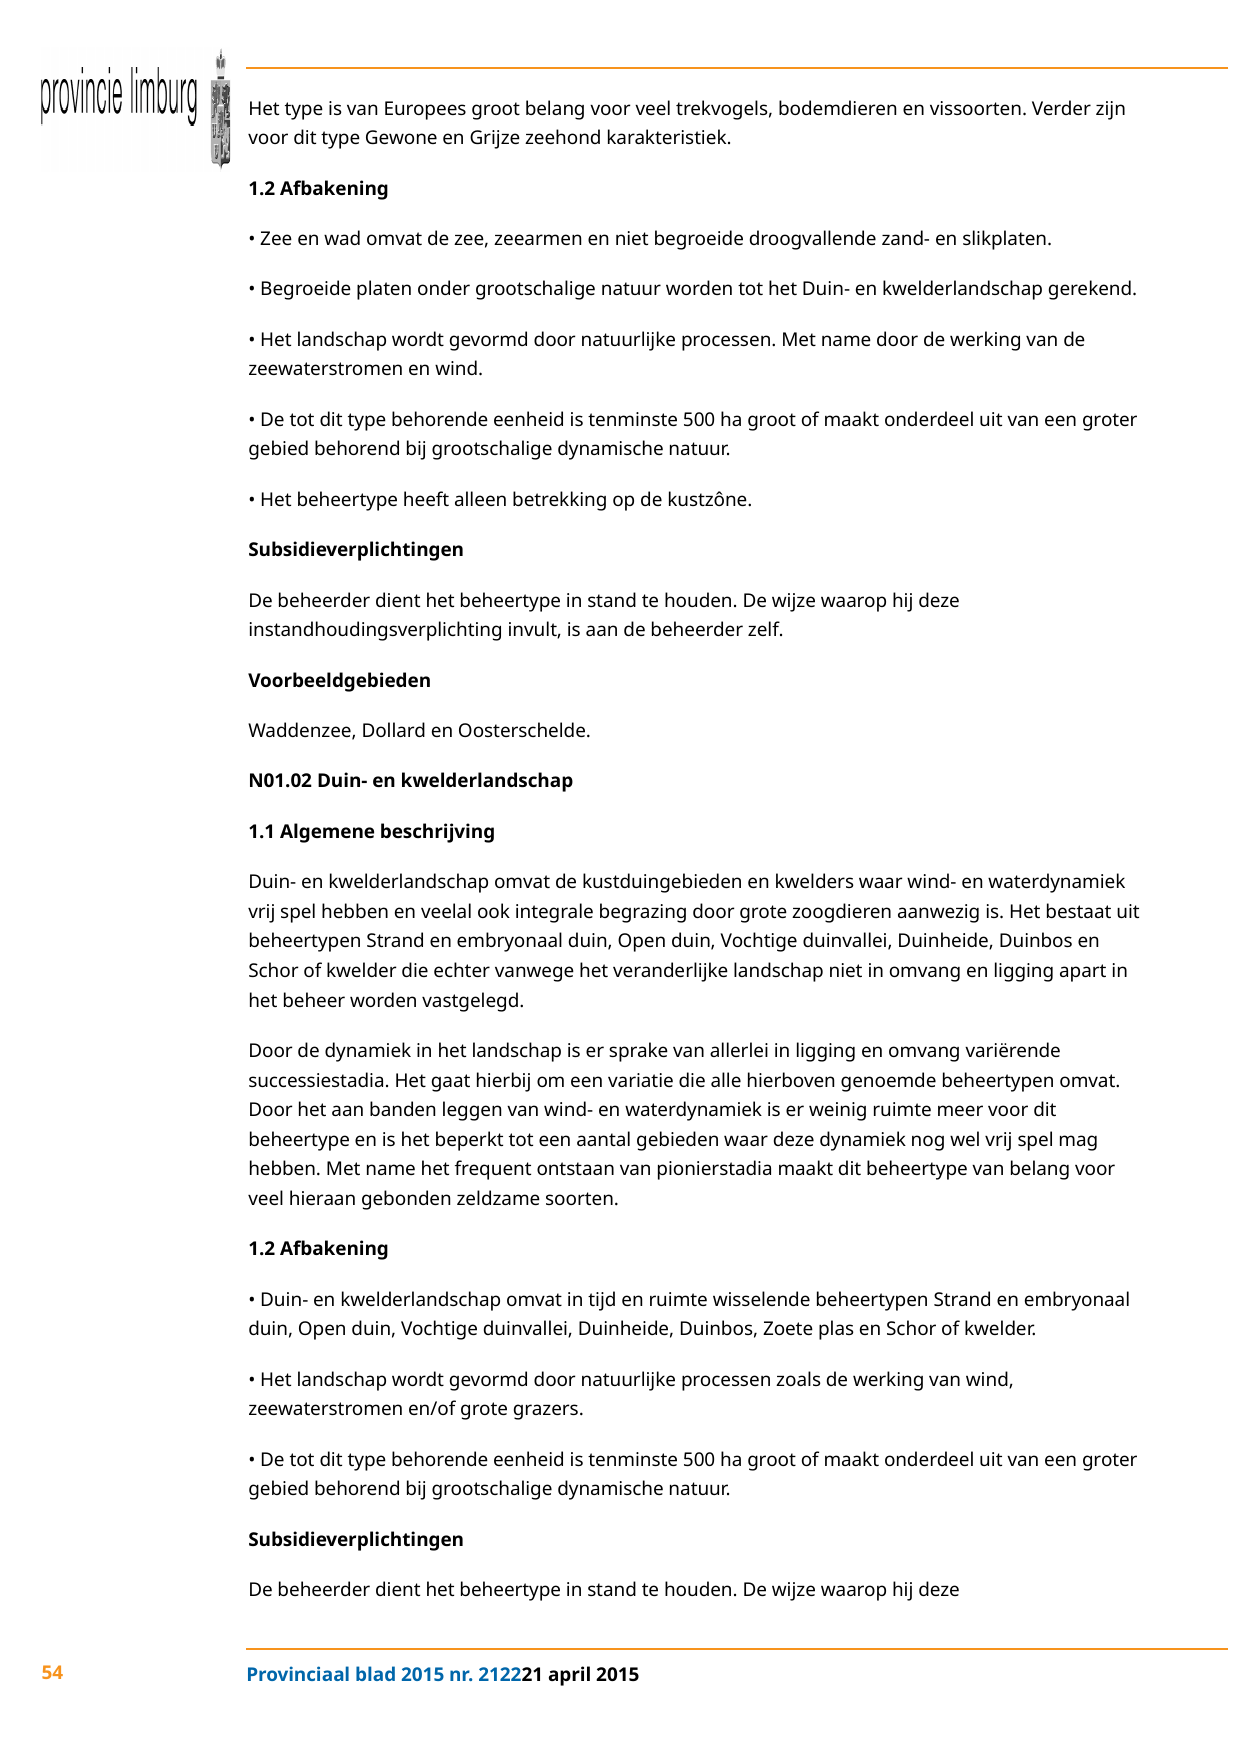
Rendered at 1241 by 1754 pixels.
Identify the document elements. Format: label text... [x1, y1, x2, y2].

text Subsidieverplichtingen [248, 536, 1152, 562]
text 1.2 Afbakening [248, 1236, 1152, 1261]
text Waddenzee, Dollard en Oosterschelde. [248, 717, 1152, 743]
text 1.2 Afbakening [248, 175, 1152, 201]
text Het type is van Europees groot belang voor veel trekvogels, bodemdieren en vissoorten. Verder zijn voor dit type Gewone en Grijze zeehond karakteristiek. [248, 95, 1152, 150]
text Door de dynamiek in het landschap is er sprake van allerlei in ligging en omvang variërende successiestadia. Het gaat hierbij om een variatie die alle hierboven genoemde beheertypen omvat. Door het aan banden leggen van wind- en waterdynamiek is er weinig ruimte meer voor dit beheertype en is het beperkt tot een aantal gebieden waar deze dynamiek nog wel vrij spel mag hebben. Met name het frequent ontstaan van pionierstadia maakt dit beheertype van belang voor veel hieraan gebonden zeldzame soorten. [248, 1037, 1152, 1211]
text • Duin- en kwelderlandschap omvat in tijd en ruimte wisselende beheertypen Strand en embryonaal duin, Open duin, Vochtige duinvallei, Duinheide, Duinbos, Zoete plas en Schor of kwelder. [248, 1286, 1152, 1341]
picture [41, 47, 231, 172]
text Subsidieverplichtingen [248, 1526, 1152, 1552]
text • Begroeide platen onder grootschalige natuur worden tot het Duin- en kwelderlandschap gerekend. [248, 276, 1152, 301]
text • Zee en wad omvat de zee, zeearmen en niet begroeide droogvallende zand- en slikplaten. [248, 225, 1152, 251]
text De beheerder dient het beheertype in stand te houden. De wijze waarop hij deze instandhoudingsverplichting invult, is aan de beheerder zelf. [248, 587, 1152, 642]
text • De tot dit type behorende eenheid is tenminste 500 ha groot of maakt onderdeel uit van een groter gebied behorend bij grootschalige dynamische natuur. [248, 1446, 1152, 1501]
text De beheerder dient het beheertype in stand te houden. De wijze waarop hij deze [248, 1576, 1152, 1602]
text Duin- en kwelderlandschap omvat de kustduingebieden en kwelders waar wind- en waterdynamiek vrij spel hebben en veelal ook integrale begrazing door grote zoogdieren aanwezig is. Het bestaat uit beheertypen Strand en embryonaal duin, Open duin, Vochtige duinvallei, Duinheide, Duinbos en Schor of kwelder die echter vanwege het veranderlijke landschap niet in omvang en ligging apart in het beheer worden vastgelegd. [248, 868, 1152, 1013]
text • Het landschap wordt gevormd door natuurlijke processen zoals de werking van wind, zeewaterstromen en/of grote grazers. [248, 1366, 1152, 1421]
text 1.1 Algemene beschrijving [248, 818, 1152, 844]
text N01.02 Duin- en kwelderlandschap [248, 768, 1152, 793]
text • De tot dit type behorende eenheid is tenminste 500 ha groot of maakt onderdeel uit van een groter gebied behorend bij grootschalige dynamische natuur. [248, 406, 1152, 461]
text Voorbeeldgebieden [248, 667, 1152, 693]
text • Het beheertype heeft alleen betrekking op de kustzône. [248, 486, 1152, 512]
text • Het landschap wordt gevormd door natuurlijke processen. Met name door de werking van de zeewaterstromen en wind. [248, 326, 1152, 381]
